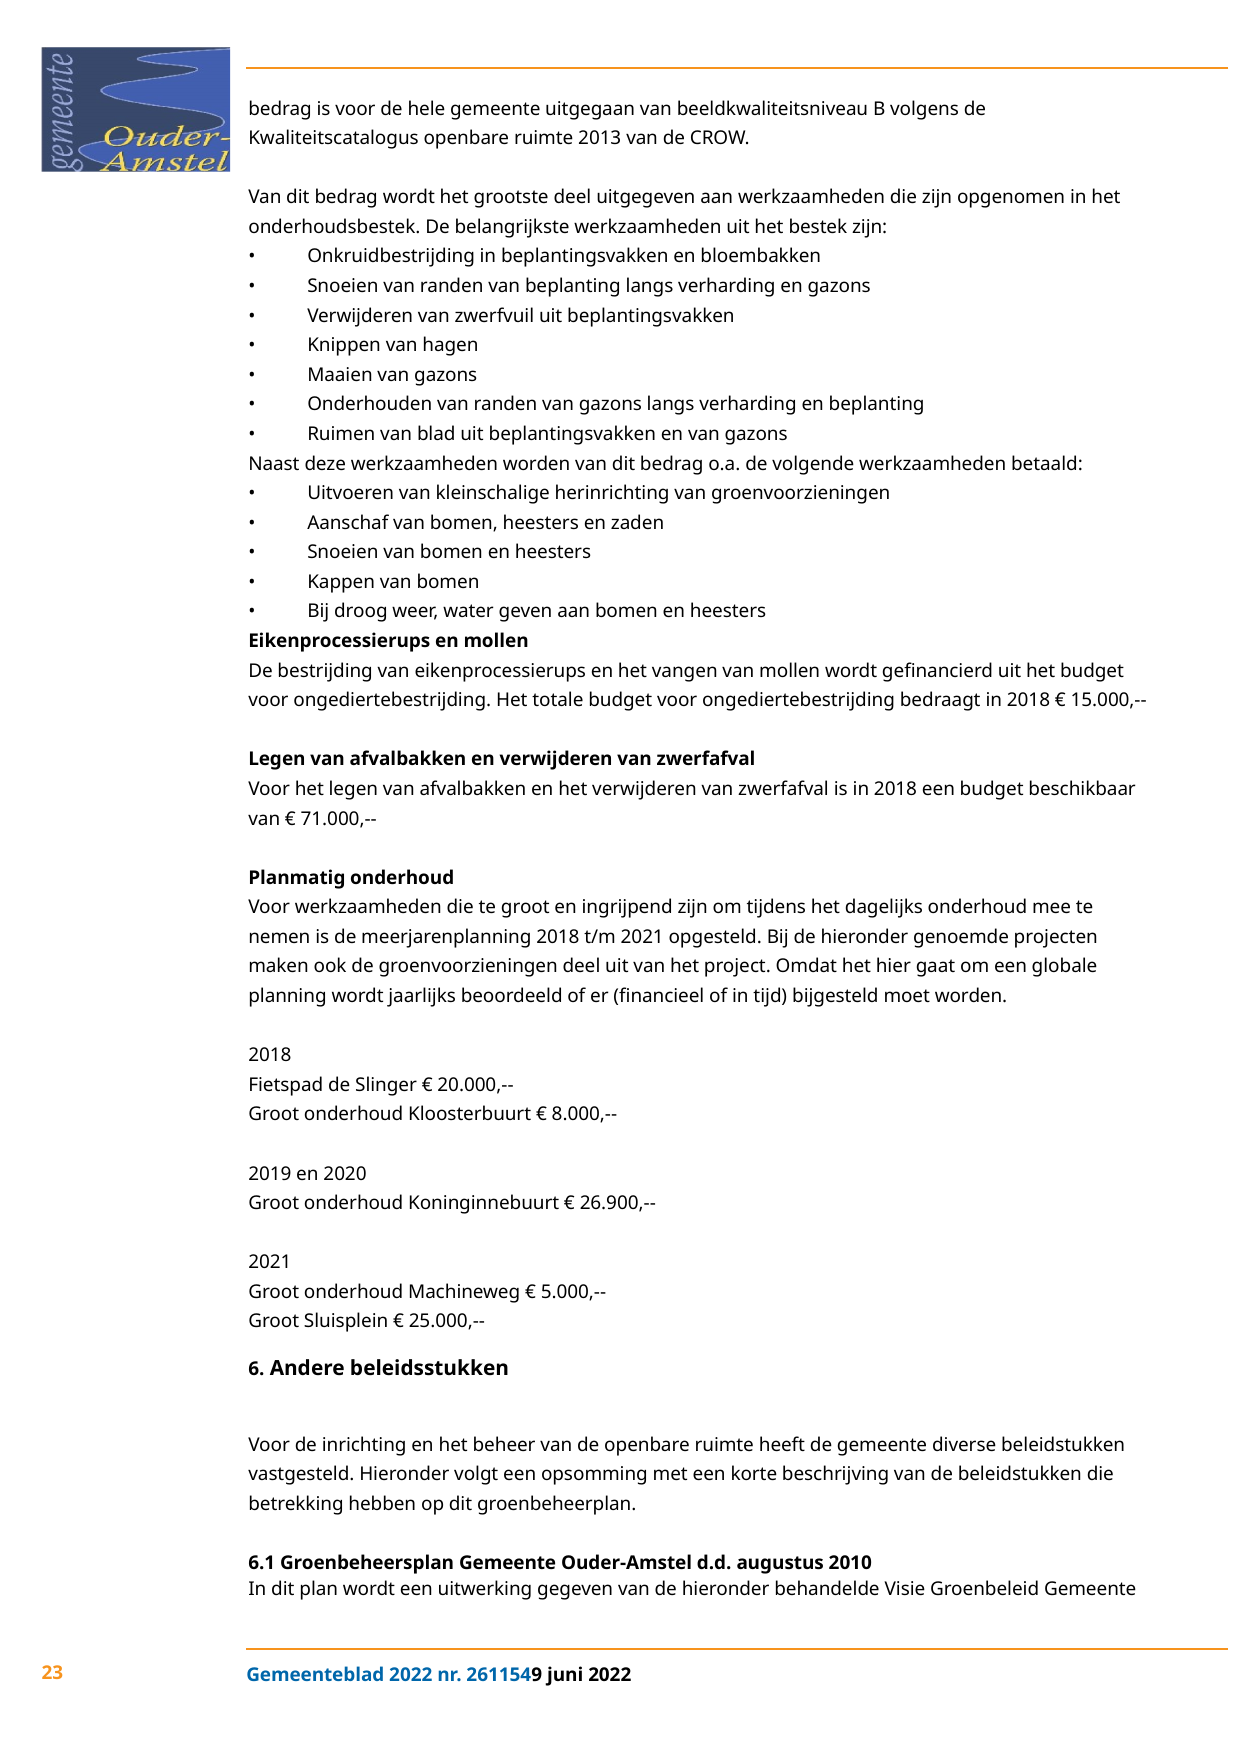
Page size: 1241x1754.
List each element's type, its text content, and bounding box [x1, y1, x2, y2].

text Eikenprocessierups en mollen [248, 627, 1152, 653]
picture [41, 47, 231, 172]
list Knippen van hagen [248, 331, 1152, 357]
text Voor het legen van afvalbakken en het verwijderen van zwerfafval is in 2018 een budget beschikbaar van € 71.000,-- [248, 775, 1152, 831]
text bedrag is voor de hele gemeente uitgegaan van beeldkwaliteitsniveau B volgens de Kwaliteitscatalogus openbare ruimte 2013 van de CROW. [248, 95, 1152, 150]
text 6. Andere beleidsstukken [248, 1353, 1152, 1382]
list Onderhouden van randen van gazons langs verharding en beplanting [248, 391, 1152, 416]
list Bij droog weer, water geven aan bomen en heesters [248, 598, 1152, 623]
text Naast deze werkzaamheden worden van dit bedrag o.a. de volgende werkzaamheden betaald: [248, 450, 1152, 476]
text Groot onderhoud Machineweg € 5.000,-- [248, 1278, 1152, 1304]
text 2021 [248, 1248, 1152, 1274]
text 2018 [248, 1041, 1152, 1067]
text De bestrijding van eikenprocessierups en het vangen van mollen wordt gefinancierd uit het budget voor ongediertebestrijding. Het totale budget voor ongediertebestrijding bedraagt in 2018 € 15.000,-- [248, 657, 1152, 712]
list Snoeien van randen van beplanting langs verharding en gazons [248, 272, 1152, 298]
text Groot onderhoud Kloosterbuurt € 8.000,-- [248, 1101, 1152, 1126]
text Van dit bedrag wordt het grootste deel uitgegeven aan werkzaamheden die zijn opgenomen in het onderhoudsbestek. De belangrijkste werkzaamheden uit het bestek zijn: [248, 183, 1152, 239]
text 6.1 Groenbeheersplan Gemeente Ouder-Amstel d.d. augustus 2010 [248, 1549, 1152, 1575]
text Fietspad de Slinger € 20.000,-- [248, 1071, 1152, 1097]
text Legen van afvalbakken en verwijderen van zwerfafval [248, 746, 1152, 771]
list Aanschaf van bomen, heesters en zaden [248, 509, 1152, 535]
text Groot Sluisplein € 25.000,-- [248, 1308, 1152, 1333]
text Voor de inrichting en het beheer van de openbare ruimte heeft de gemeente diverse beleidstukken vastgesteld. Hieronder volgt een opsomming met een korte beschrijving van de beleidstukken die betrekking hebben op dit groenbeheerplan. [248, 1431, 1152, 1516]
list Verwijderen van zwerfvuil uit beplantingsvakken [248, 302, 1152, 328]
text Planmatig onderhoud [248, 864, 1152, 890]
list Snoeien van bomen en heesters [248, 538, 1152, 564]
list Kappen van bomen [248, 568, 1152, 594]
list Maaien van gazons [248, 361, 1152, 387]
text Voor werkzaamheden die te groot en ingrijpend zijn om tijdens het dagelijks onderhoud mee te nemen is de meerjarenplanning 2018 t/m 2021 opgesteld. Bij de hieronder genoemde projecten maken ook de groenvoorzieningen deel uit van het project. Omdat het hier gaat om een globale planning wordt jaarlijks beoordeeld of er (financieel of in tijd) bijgesteld moet worden. [248, 893, 1152, 1008]
list Onkruidbestrijding in beplantingsvakken en bloembakken [248, 243, 1152, 268]
text 2019 en 2020 [248, 1160, 1152, 1186]
text In dit plan wordt een uitwerking gegeven van de hieronder behandelde Visie Groenbeleid Gemeente [248, 1575, 1152, 1601]
text Groot onderhoud Koninginnebuurt € 26.900,-- [248, 1189, 1152, 1215]
list Uitvoeren van kleinschalige herinrichting van groenvoorzieningen [248, 479, 1152, 505]
list Ruimen van blad uit beplantingsvakken en van gazons [248, 420, 1152, 446]
